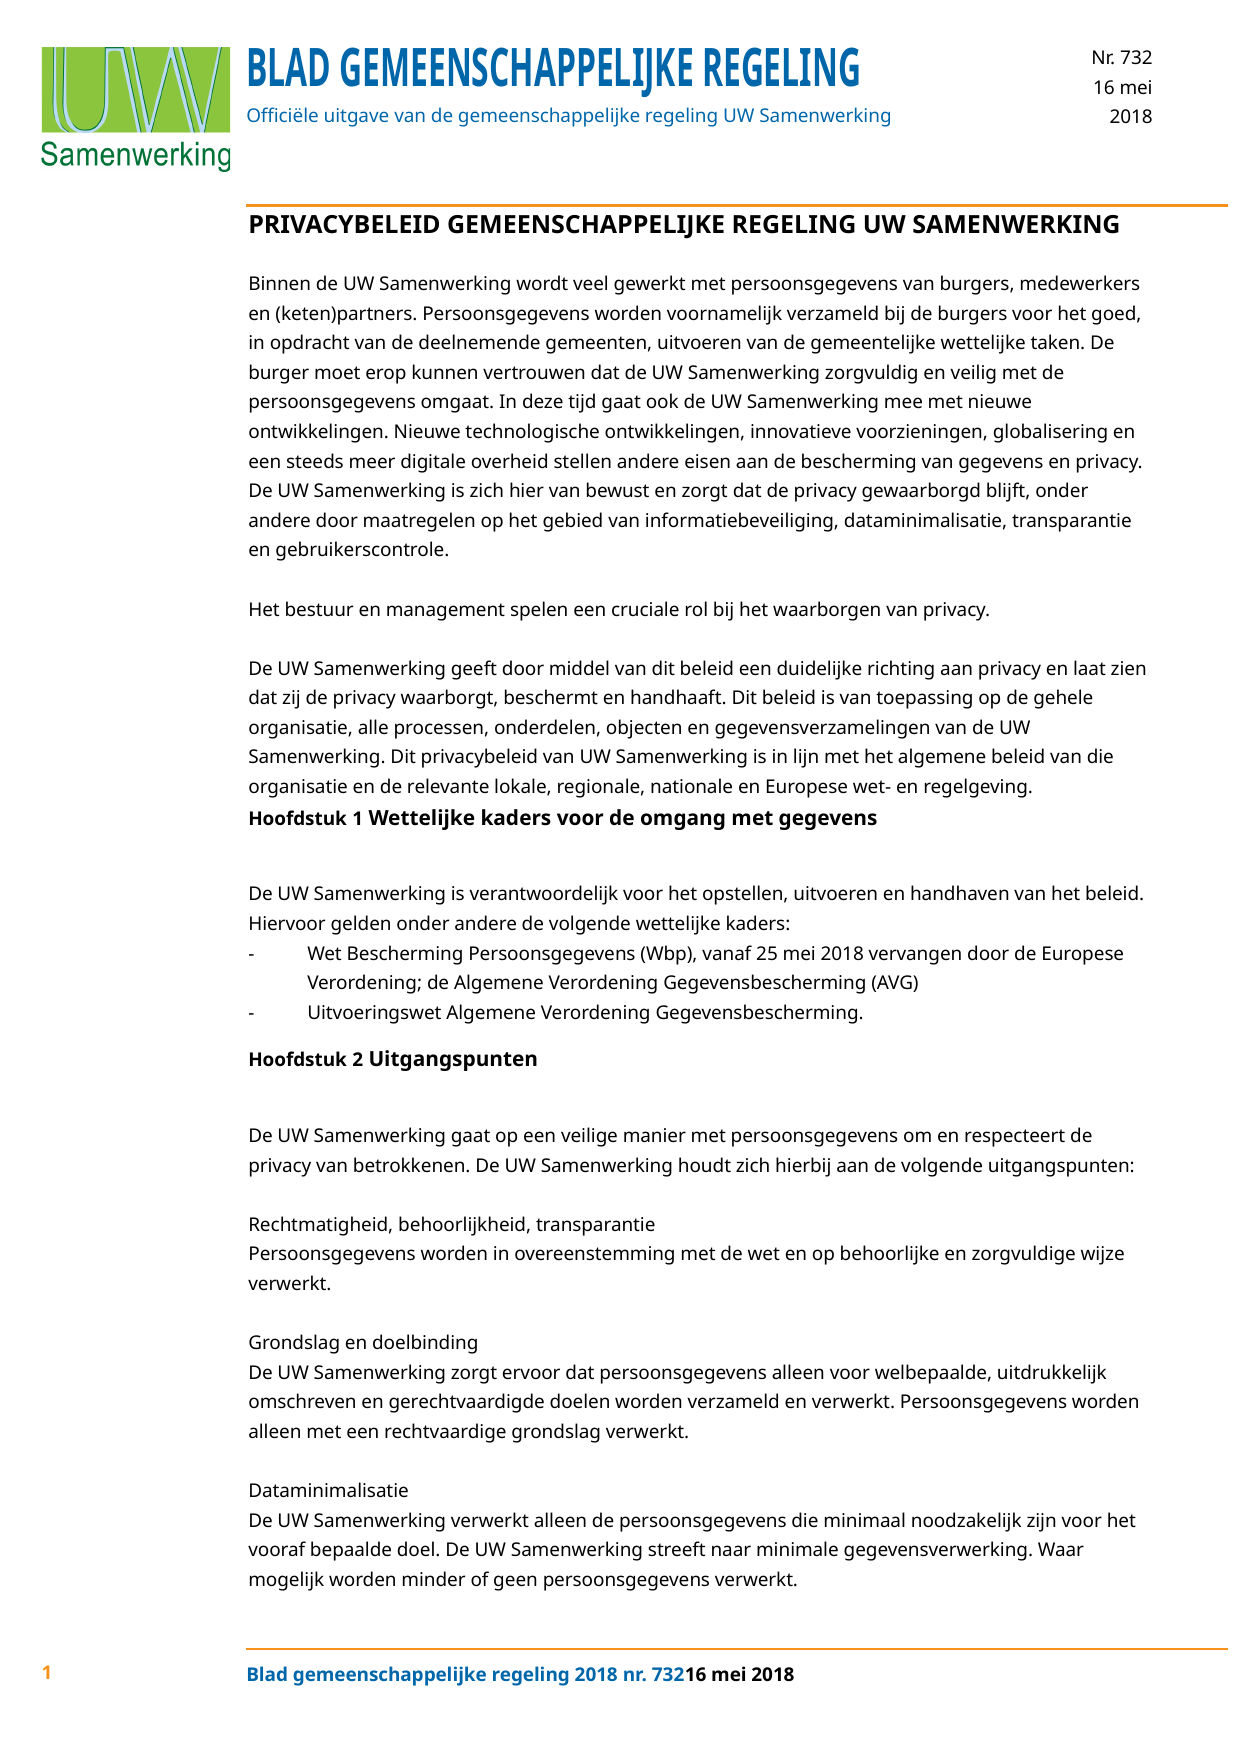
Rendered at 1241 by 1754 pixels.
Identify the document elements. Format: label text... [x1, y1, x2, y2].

list Uitvoeringswet Algemene Verordening Gegevensbescherming. [248, 999, 1152, 1024]
text Dataminimalisatie [248, 1477, 1152, 1503]
text PRIVACYBELEID GEMEENSCHAPPELIJKE REGELING UW SAMENWERKING [248, 207, 1152, 241]
text De UW Samenwerking zorgt ervoor dat persoonsgegevens alleen voor welbepaalde, uitdrukkelijk omschreven en gerechtvaardigde doelen worden verzameld en verwerkt. Persoonsgegevens worden alleen met een rechtvaardige grondslag verwerkt. [248, 1359, 1152, 1444]
text Het bestuur en management spelen een cruciale rol bij het waarborgen van privacy. [248, 596, 1152, 621]
text Hoofdstuk 1 Wettelijke kaders voor de omgang met gegevens [248, 803, 1152, 831]
text Persoonsgegevens worden in overeenstemming met de wet en op behoorlijke en zorgvuldige wijze verwerkt. [248, 1241, 1152, 1296]
text Hoofdstuk 2 Uitgangspunten [248, 1044, 1152, 1073]
text De UW Samenwerking verwerkt alleen de persoonsgegevens die minimaal noodzakelijk zijn voor het vooraf bepaalde doel. De UW Samenwerking streeft naar minimale gegevensverwerking. Waar mogelijk worden minder of geen persoonsgegevens verwerkt. [248, 1507, 1152, 1592]
list Wet Bescherming Persoonsgegevens (Wbp), vanaf 25 mei 2018 vervangen door de Europese Verordening; de Algemene Verordening Gegevensbescherming (AVG) [248, 940, 1152, 995]
text De UW Samenwerking gaat op een veilige manier met persoonsgegevens om en respecteert de privacy van betrokkenen. De UW Samenwerking houdt zich hierbij aan de volgende uitgangspunten: [248, 1122, 1152, 1177]
text De UW Samenwerking is verantwoordelijk voor het opstellen, uitvoeren en handhaven van het beleid. Hiervoor gelden onder andere de volgende wettelijke kaders: [248, 881, 1152, 936]
text Grondslag en doelbinding [248, 1329, 1152, 1355]
text Binnen de UW Samenwerking wordt veel gewerkt met persoonsgegevens van burgers, medewerkers en (keten)partners. Persoonsgegevens worden voornamelijk verzameld bij de burgers voor het goed, in opdracht van de deelnemende gemeenten, uitvoeren van de gemeentelijke wettelijke taken. De burger moet erop kunnen vertrouwen dat de UW Samenwerking zorgvuldig en veilig met de persoonsgegevens omgaat. In deze tijd gaat ook de UW Samenwerking mee met nieuwe ontwikkelingen. Nieuwe technologische ontwikkelingen, innovatieve voorzieningen, globalisering en een steeds meer digitale overheid stellen andere eisen aan de bescherming van gegevens en privacy. De UW Samenwerking is zich hier van bewust en zorgt dat de privacy gewaarborgd blijft, onder andere door maatregelen op het gebied van informatiebeveiliging, dataminimalisatie, transparantie en gebruikerscontrole. [248, 270, 1152, 562]
text Rechtmatigheid, behoorlijkheid, transparantie [248, 1211, 1152, 1237]
text De UW Samenwerking geeft door middel van dit beleid een duidelijke richting aan privacy en laat zien dat zij de privacy waarborgt, beschermt en handhaaft. Dit beleid is van toepassing op de gehele organisatie, alle processen, onderdelen, objecten en gegevensverzamelingen van de UW Samenwerking. Dit privacybeleid van UW Samenwerking is in lijn met het algemene beleid van die organisatie en de relevante lokale, regionale, nationale en Europese wet- en regelgeving. [248, 655, 1152, 799]
picture [41, 47, 231, 172]
